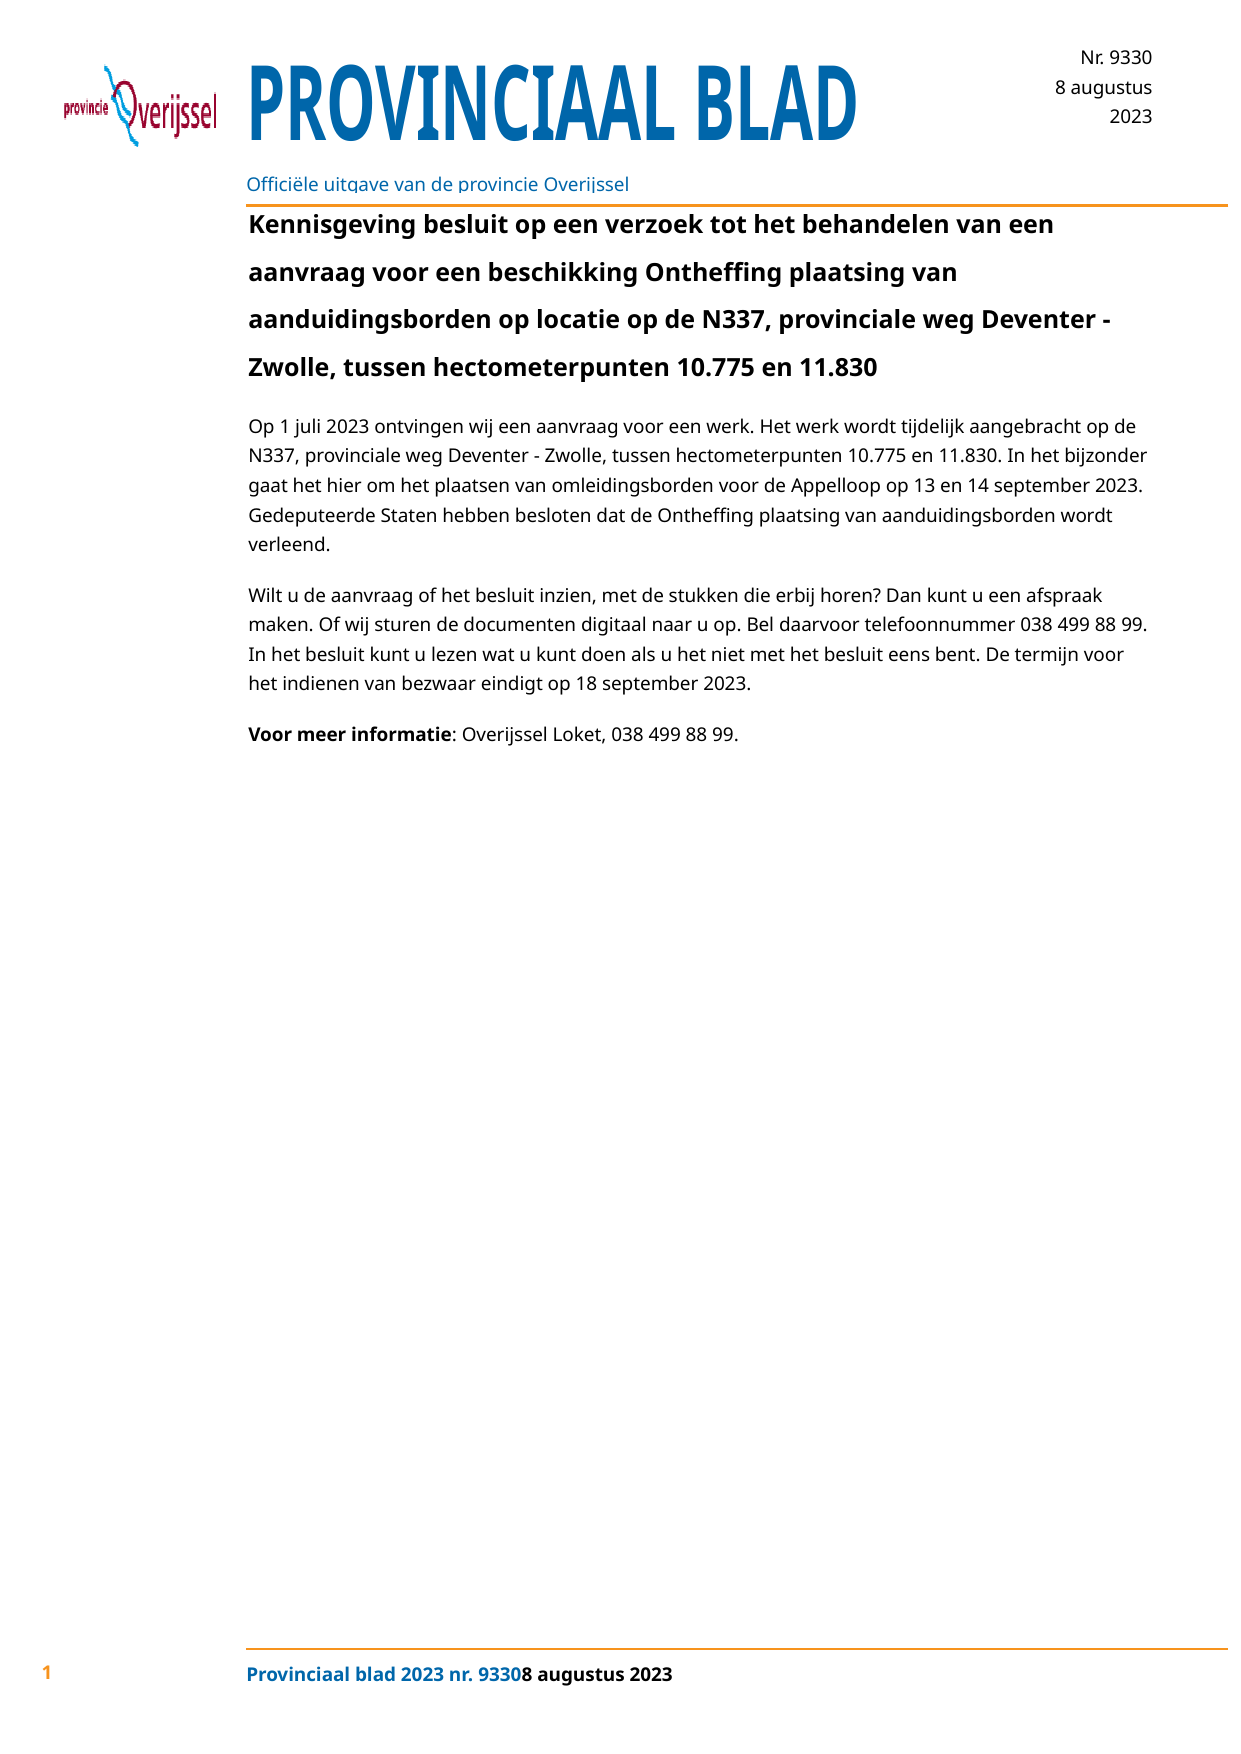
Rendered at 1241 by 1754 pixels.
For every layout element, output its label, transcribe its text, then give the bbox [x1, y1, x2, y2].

text Wilt u de aanvraag of het besluit inzien, met de stukken die erbij horen? Dan kunt u een afspraak maken. Of wij sturen de documenten digitaal naar u op. Bel daarvoor telefoonnummer 038 499 88 99. In het besluit kunt u lezen wat u kunt doen als u het niet met het besluit eens bent. De termijn voor het indienen van bezwaar eindigt op 18 september 2023. [248, 582, 1152, 696]
text Kennisgeving besluit op een verzoek tot het behandelen van een aanvraag voor een beschikking Ontheffing plaatsing van aanduidingsborden op locatie op de N337, provinciale weg Deventer - Zwolle, tussen hectometerpunten 10.775 en 11.830 [248, 207, 1152, 384]
picture [41, 47, 231, 172]
text Voor meer informatie: Overijssel Loket, 038 499 88 99. [248, 721, 1152, 747]
text Op 1 juli 2023 ontvingen wij een aanvraag voor een werk. Het werk wordt tijdelijk aangebracht op de N337, provinciale weg Deventer - Zwolle, tussen hectometerpunten 10.775 en 11.830. In het bijzonder gaat het hier om het plaatsen van omleidingsborden voor de Appelloop op 13 en 14 september 2023. Gedeputeerde Staten hebben besloten dat de Ontheffing plaatsing van aanduidingsborden wordt verleend. [248, 413, 1152, 557]
